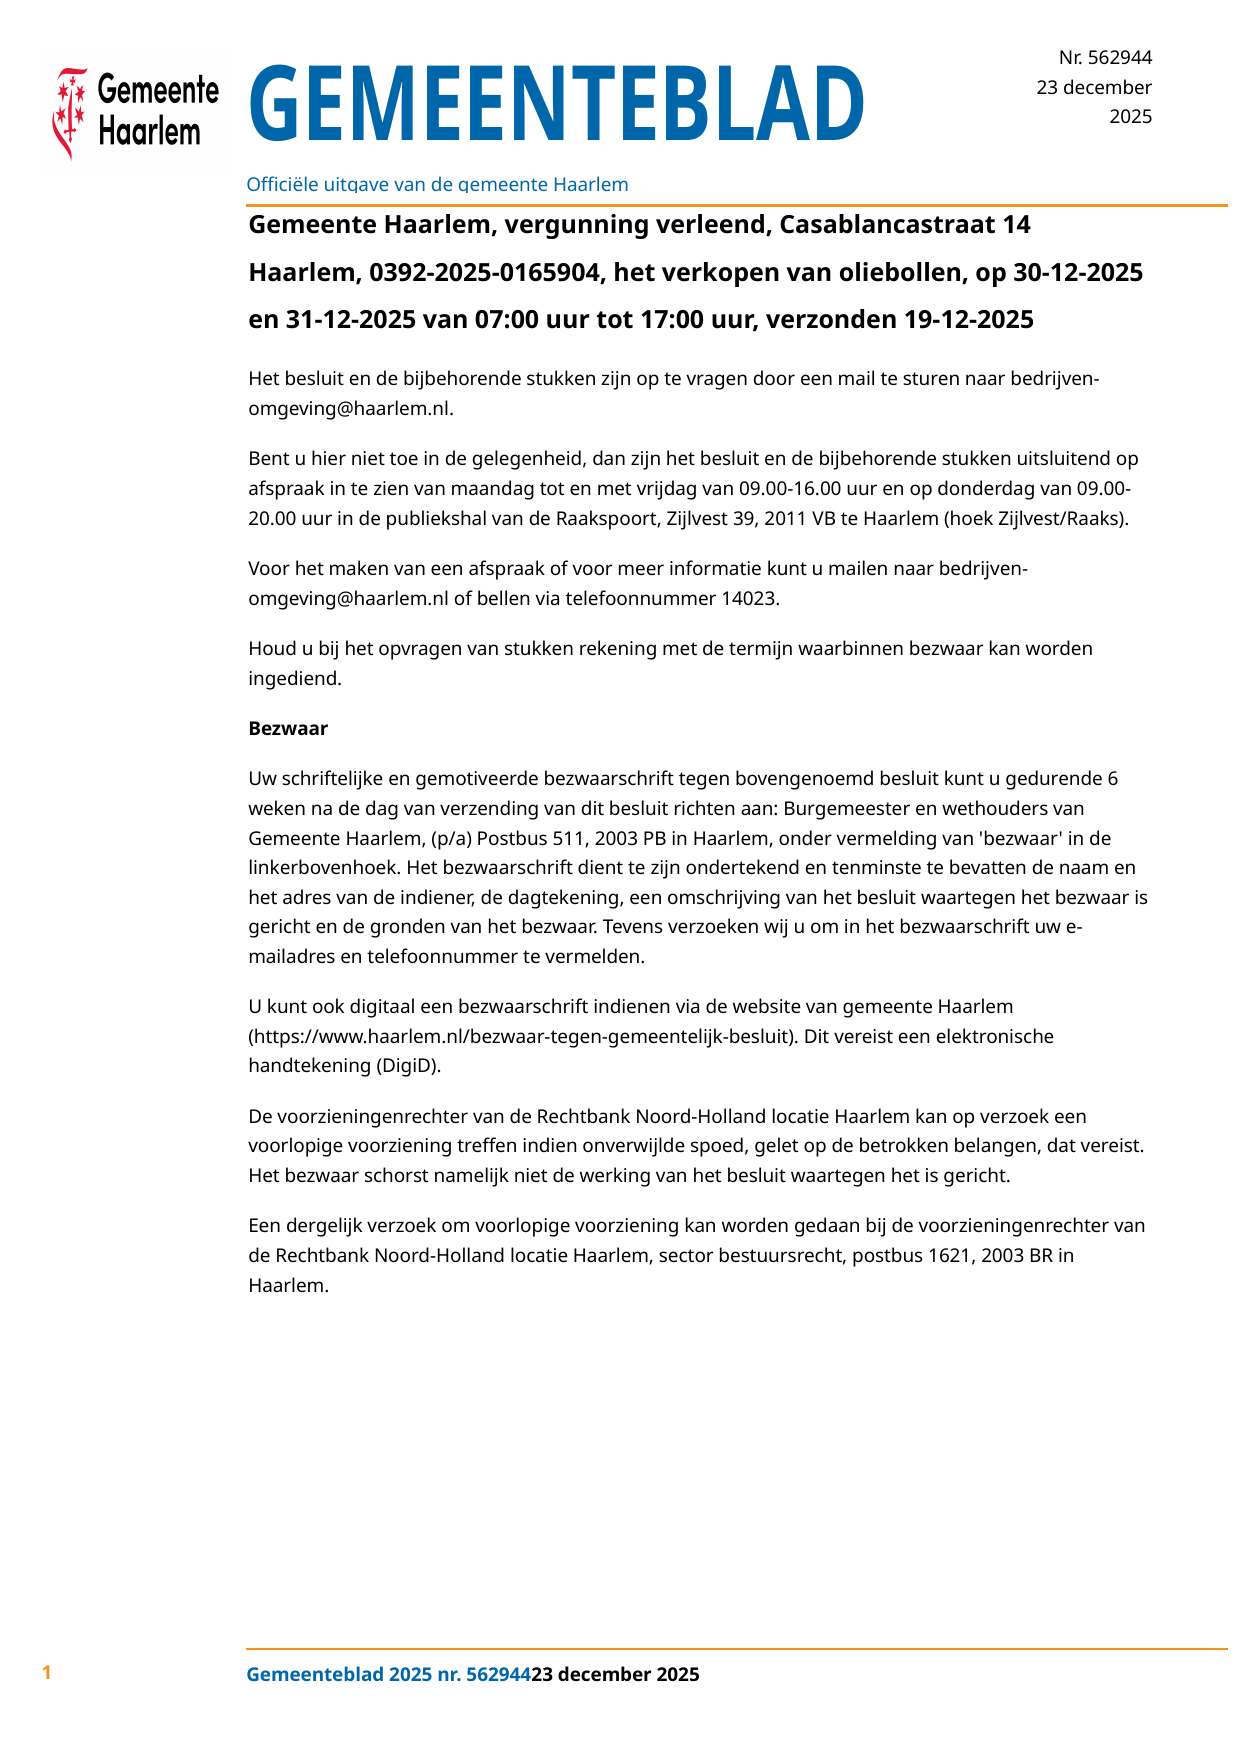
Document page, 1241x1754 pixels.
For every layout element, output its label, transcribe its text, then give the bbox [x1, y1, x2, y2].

text Gemeente Haarlem, vergunning verleend, Casablancastraat 14 Haarlem, 0392-2025-0165904, het verkopen van oliebollen, op 30-12-2025 en 31-12-2025 van 07:00 uur tot 17:00 uur, verzonden 19-12-2025 [248, 207, 1152, 336]
text Voor het maken van een afspraak of voor meer informatie kunt u mailen naar bedrijven-omgeving@haarlem.nl of bellen via telefoonnummer 14023. [248, 555, 1152, 610]
text De voorzieningenrechter van de Rechtbank Noord-Holland locatie Haarlem kan op verzoek een voorlopige voorziening treffen indien onverwijlde spoed, gelet op de betrokken belangen, dat vereist. Het bezwaar schorst namelijk niet de werking van het besluit waartegen het is gericht. [248, 1103, 1152, 1188]
text Bent u hier niet toe in de gelegenheid, dan zijn het besluit en de bijbehorende stukken uitsluitend op afspraak in te zien van maandag tot en met vrijdag van 09.00-16.00 uur en op donderdag van 09.00-20.00 uur in de publiekshal van de Raakspoort, Zijlvest 39, 2011 VB te Haarlem (hoek Zijlvest/Raaks). [248, 446, 1152, 530]
text U kunt ook digitaal een bezwaarschrift indienen via de website van gemeente Haarlem (https://www.haarlem.nl/bezwaar-tegen-gemeentelijk-besluit). Dit vereist een elektronische handtekening (DigiD). [248, 993, 1152, 1078]
text Het besluit en de bijbehorende stukken zijn op te vragen door een mail te sturen naar bedrijven-omgeving@haarlem.nl. [248, 366, 1152, 421]
text Uw schriftelijke en gemotiveerde bezwaarschrift tegen bovengenoemd besluit kunt u gedurende 6 weken na de dag van verzending van dit besluit richten aan: Burgemeester en wethouders van Gemeente Haarlem, (p/a) Postbus 511, 2003 PB in Haarlem, onder vermelding van 'bezwaar' in de linkerbovenhoek. Het bezwaarschrift dient te zijn ondertekend en tenminste te bevatten de naam en het adres van de indiener, de dagtekening, een omschrijving van het besluit waartegen het bezwaar is gericht en de gronden van het bezwaar. Tevens verzoeken wij u om in het bezwaarschrift uw e-mailadres en telefoonnummer te vermelden. [248, 766, 1152, 969]
text Een dergelijk verzoek om voorlopige voorziening kan worden gedaan bij de voorzieningenrechter van de Rechtbank Noord-Holland locatie Haarlem, sector bestuursrecht, postbus 1621, 2003 BR in Haarlem. [248, 1213, 1152, 1297]
text Houd u bij het opvragen van stukken rekening met de termijn waarbinnen bezwaar kan worden ingediend. [248, 635, 1152, 690]
text Bezwaar [248, 715, 1152, 741]
picture [41, 47, 231, 172]
